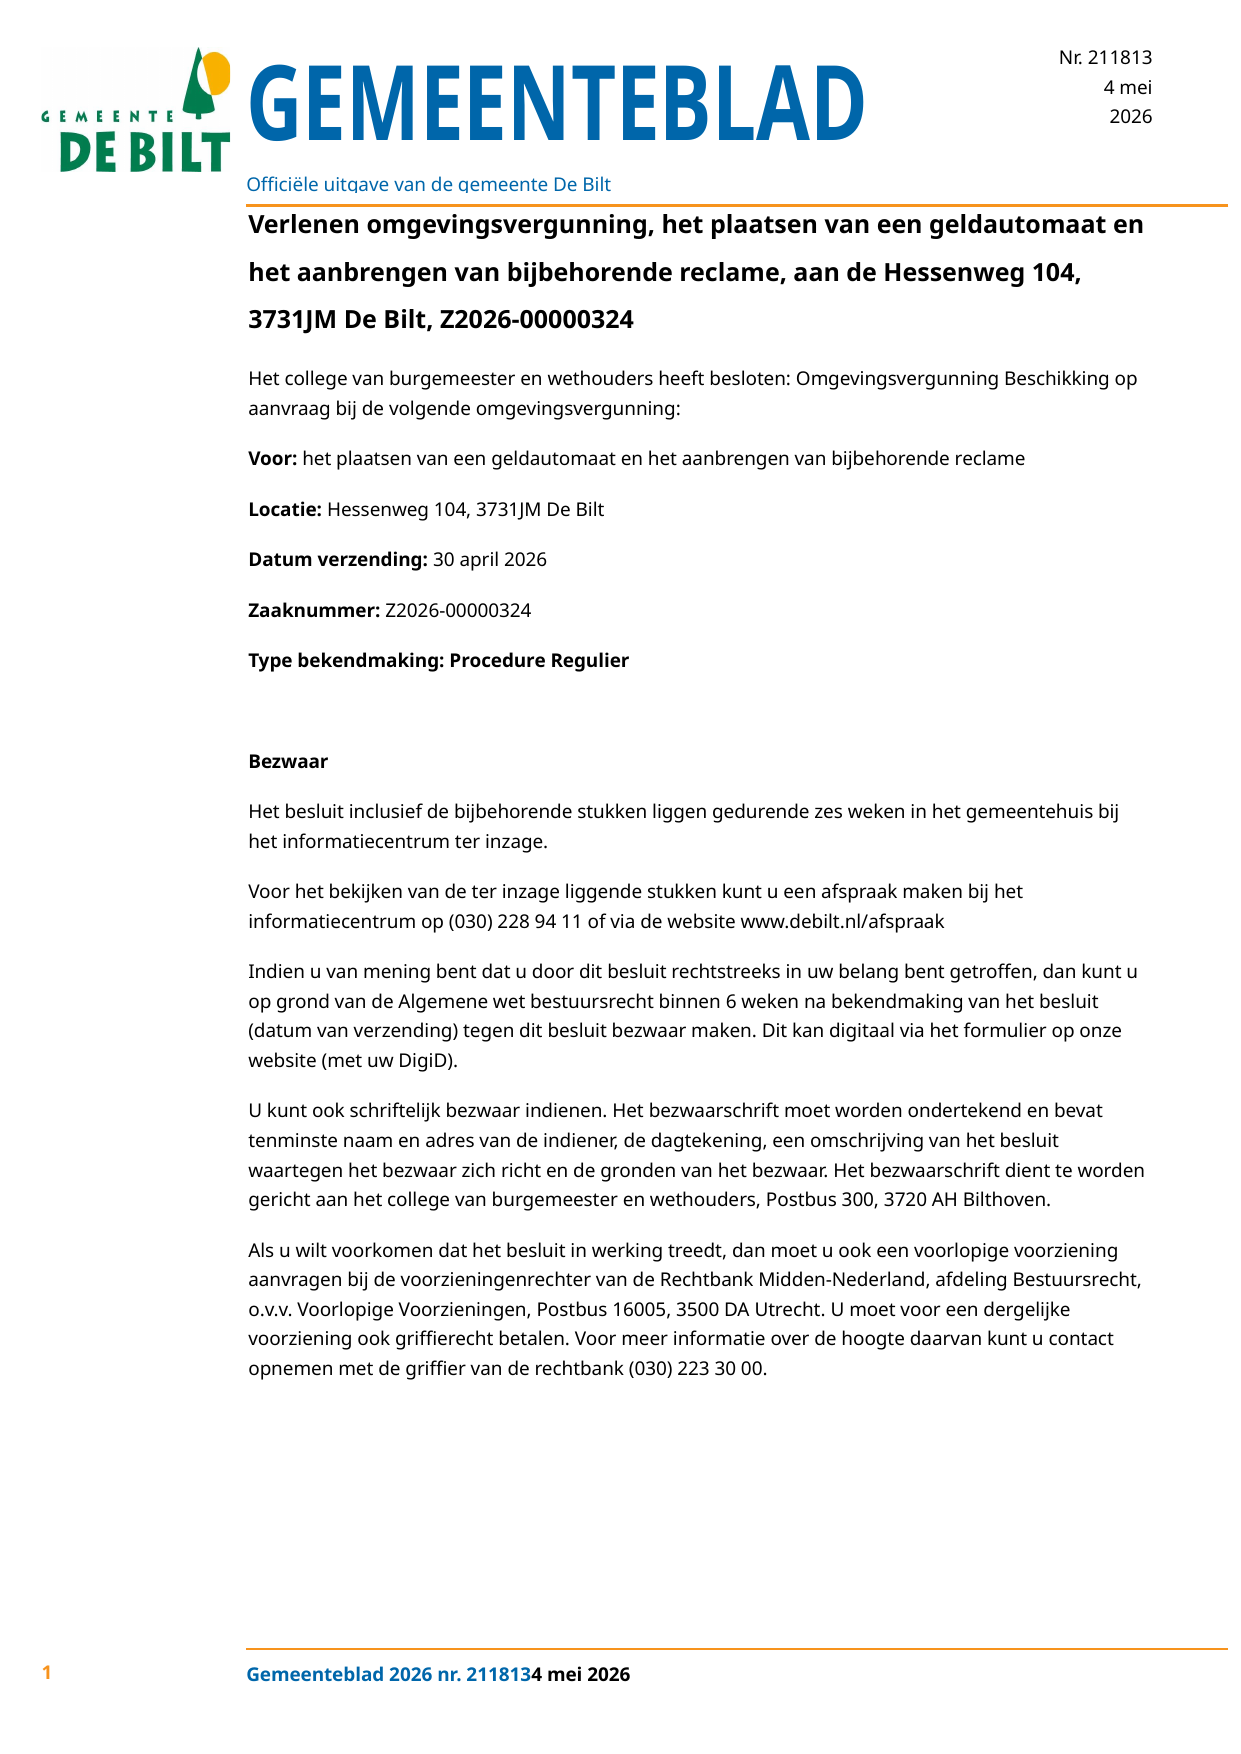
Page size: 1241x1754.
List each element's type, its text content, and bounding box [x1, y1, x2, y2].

text Verlenen omgevingsvergunning, het plaatsen van een geldautomaat en het aanbrengen van bijbehorende reclame, aan de Hessenweg 104, 3731JM De Bilt, Z2026-00000324 [248, 207, 1152, 336]
text Bezwaar [248, 748, 1152, 774]
text Indien u van mening bent dat u door dit besluit rechtstreeks in uw belang bent getroffen, dan kunt u op grond van de Algemene wet bestuursrecht binnen 6 weken na bekendmaking van het besluit (datum van verzending) tegen dit besluit bezwaar maken. Dit kan digitaal via het formulier op onze website (met uw DigiD). [248, 958, 1152, 1073]
text Locatie: Hessenweg 104, 3731JM De Bilt [248, 496, 1152, 522]
text Voor: het plaatsen van een geldautomaat en het aanbrengen van bijbehorende reclame [248, 446, 1152, 471]
text Voor het bekijken van de ter inzage liggende stukken kunt u een afspraak maken bij het informatiecentrum op (030) 228 94 11 of via de website www.debilt.nl/afspraak [248, 878, 1152, 934]
text Datum verzending: 30 april 2026 [248, 546, 1152, 572]
text Type bekendmaking: Procedure Regulier [248, 647, 1152, 673]
text Als u wilt voorkomen dat het besluit in werking treedt, dan moet u ook een voorlopige voorziening aanvragen bij de voorzieningenrechter van de Rechtbank Midden-Nederland, afdeling Bestuursrecht, o.v.v. Voorlopige Voorzieningen, Postbus 16005, 3500 DA Utrecht. U moet voor een dergelijke voorziening ook griffierecht betalen. Voor meer informatie over de hoogte daarvan kunt u contact opnemen met de griffier van de rechtbank (030) 223 30 00. [248, 1237, 1152, 1381]
text U kunt ook schriftelijk bezwaar indienen. Het bezwaarschrift moet worden ondertekend en bevat tenminste naam en adres van de indiener, de dagtekening, een omschrijving van het besluit waartegen het bezwaar zich richt en de gronden van het bezwaar. Het bezwaarschrift dient te worden gericht aan het college van burgemeester en wethouders, Postbus 300, 3720 AH Bilthoven. [248, 1098, 1152, 1212]
text Het besluit inclusief de bijbehorende stukken liggen gedurende zes weken in het gemeentehuis bij het informatiecentrum ter inzage. [248, 798, 1152, 854]
text Het college van burgemeester en wethouders heeft besloten: Omgevingsvergunning Beschikking op aanvraag bij de volgende omgevingsvergunning: [248, 366, 1152, 421]
picture [41, 47, 231, 172]
text Zaaknummer: Z2026-00000324 [248, 597, 1152, 622]
